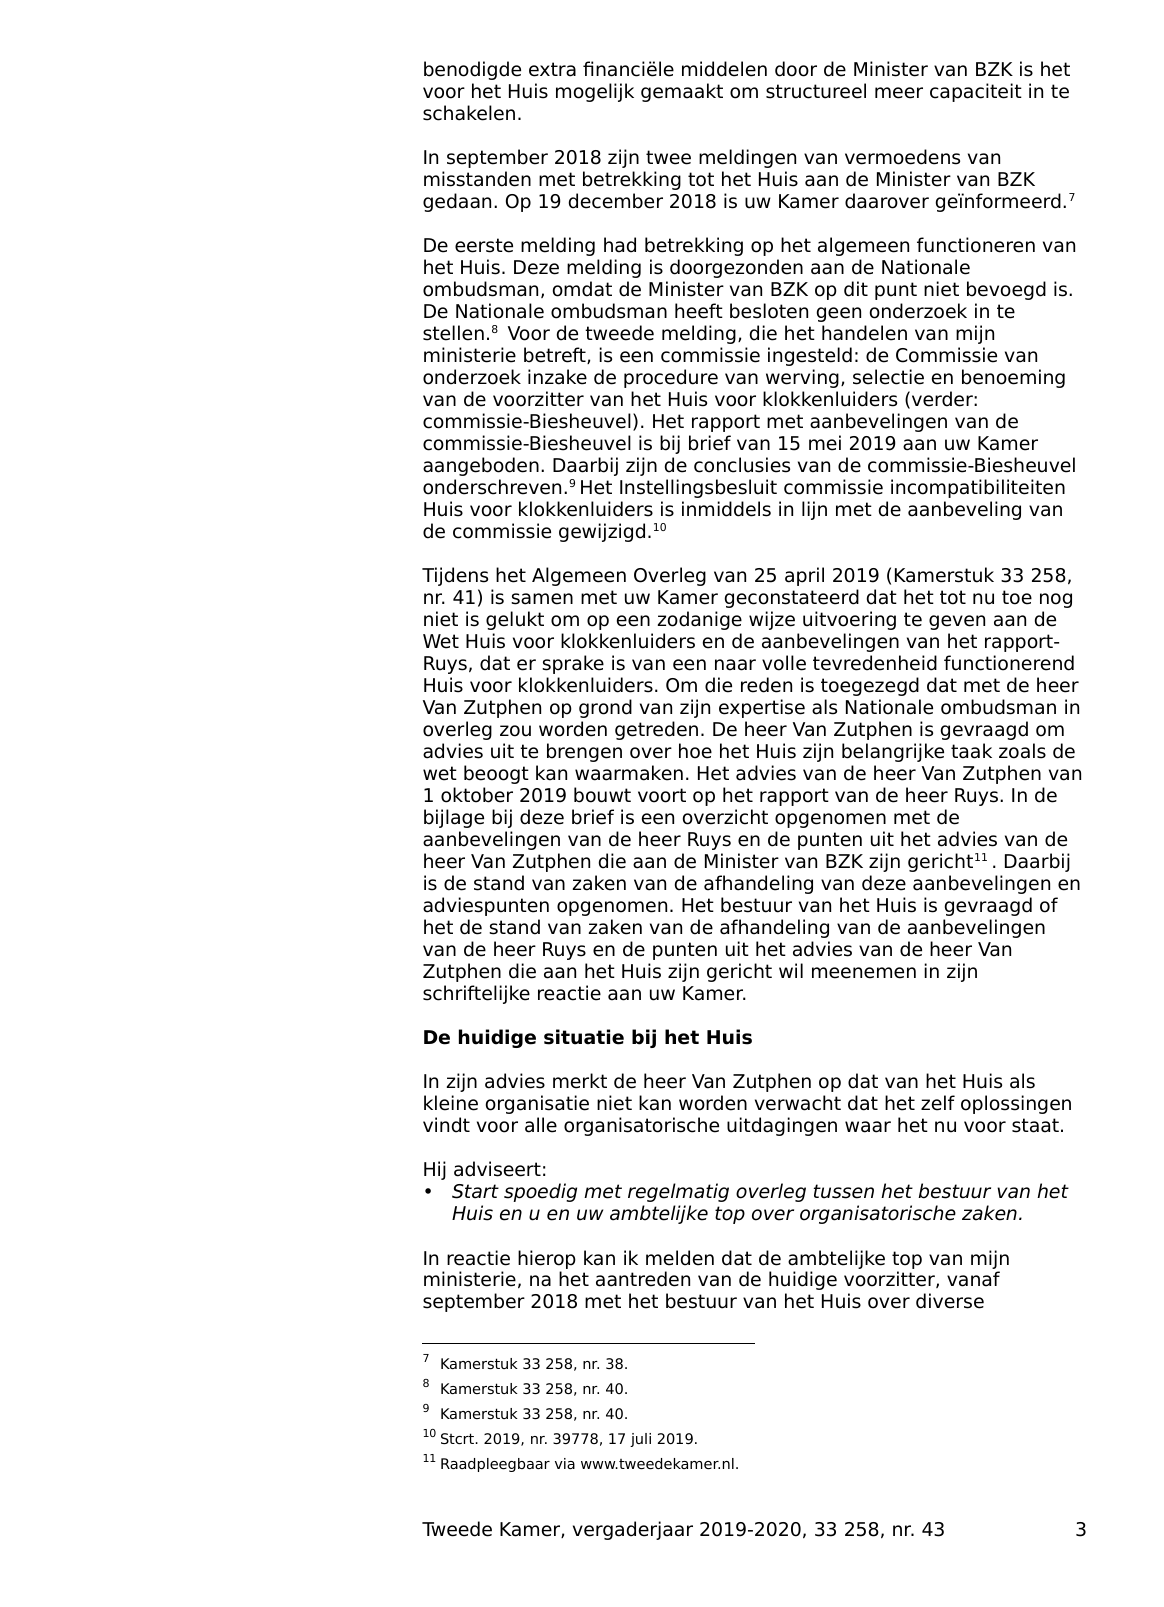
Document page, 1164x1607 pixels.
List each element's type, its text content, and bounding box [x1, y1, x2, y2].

text In zijn advies merkt de heer Van Zutphen op dat van het Huis als kleine organisatie niet kan worden verwacht dat het zelf oplossingen vindt voor alle organisatorische uitdagingen waar het nu voor staat. [422, 1071, 1087, 1137]
text Kamerstuk 33 258, nr. 40. [422, 1402, 1087, 1424]
text Kamerstuk 33 258, nr. 38. [422, 1352, 1087, 1374]
text In september 2018 zijn twee meldingen van vermoedens van misstanden met betrekking tot het Huis aan de Minister van BZK gedaan. Op 19 december 2018 is uw Kamer daarover geïnformeerd. [422, 147, 1087, 213]
text Tijdens het Algemeen Overleg van 25 april 2019 (Kamerstuk 33 258, nr. 41) is samen met uw Kamer geconstateerd dat het tot nu toe nog niet is gelukt om op een zodanige wijze uitvoering te geven aan de Wet Huis voor klokkenluiders en de aanbevelingen van het rapport-Ruys, dat er sprake is van een naar volle tevredenheid functionerend Huis voor klokkenluiders. Om die reden is toegezegd dat met de heer Van Zutphen op grond van zijn expertise als Nationale ombudsman in overleg zou worden getreden. De heer Van Zutphen is gevraagd om advies uit te brengen over hoe het Huis zijn belangrijke taak zoals de wet beoogt kan waarmaken. Het advies van de heer Van Zutphen van 1 oktober 2019 bouwt voort op het rapport van de heer Ruys. In de bijlage bij deze brief is een overzicht opgenomen met de aanbevelingen van de heer Ruys en de punten uit het advies van de heer Van Zutphen die aan de Minister van BZK zijn gericht. Daarbij is de stand van zaken van de afhandeling van deze aanbevelingen en adviespunten opgenomen. Het bestuur van het Huis is gevraagd of het de stand van zaken van de afhandeling van de aanbevelingen van de heer Ruys en de punten uit het advies van de heer Van Zutphen die aan het Huis zijn gericht wil meenemen in zijn schriftelijke reactie aan uw Kamer. [422, 565, 1087, 1005]
text Kamerstuk 33 258, nr. 40. [422, 1377, 1087, 1399]
text In reactie hierop kan ik melden dat de ambtelijke top van mijn ministerie, na het aantreden van de huidige voorzitter, vanaf september 2018 met het bestuur van het Huis over diverse [422, 1247, 1087, 1313]
text benodigde extra financiële middelen door de Minister van BZK is het voor het Huis mogelijk gemaakt om structureel meer capaciteit in te schakelen. [422, 59, 1087, 125]
text Hij adviseert: [422, 1159, 1087, 1181]
text Raadpleegbaar via www.tweedekamer.nl. [422, 1452, 1087, 1474]
text Stcrt. 2019, nr. 39778, 17 juli 2019. [422, 1427, 1087, 1449]
text • Start spoedig met regelmatig overleg tussen het bestuur van het Huis en u en uw ambtelijke top over organisatorische zaken. [422, 1181, 1087, 1225]
text De eerste melding had betrekking op het algemeen functioneren van het Huis. Deze melding is doorgezonden aan de Nationale ombudsman, omdat de Minister van BZK op dit punt niet bevoegd is. De Nationale ombudsman heeft besloten geen onderzoek in te stellen. Voor de tweede melding, die het handelen van mijn ministerie betreft, is een commissie ingesteld: de Commissie van onderzoek inzake de procedure van werving, selectie en benoeming van de voorzitter van het Huis voor klokkenluiders (verder: commissie-Biesheuvel). Het rapport met aanbevelingen van de commissie-Biesheuvel is bij brief van 15 mei 2019 aan uw Kamer aangeboden. Daarbij zijn de conclusies van de commissie-Biesheuvel onderschreven.Het Instellingsbesluit commissie incompatibiliteiten Huis voor klokkenluiders is inmiddels in lijn met de aanbeveling van de commissie gewijzigd. [422, 235, 1087, 543]
subtitle De huidige situatie bij het Huis [422, 1027, 1087, 1049]
